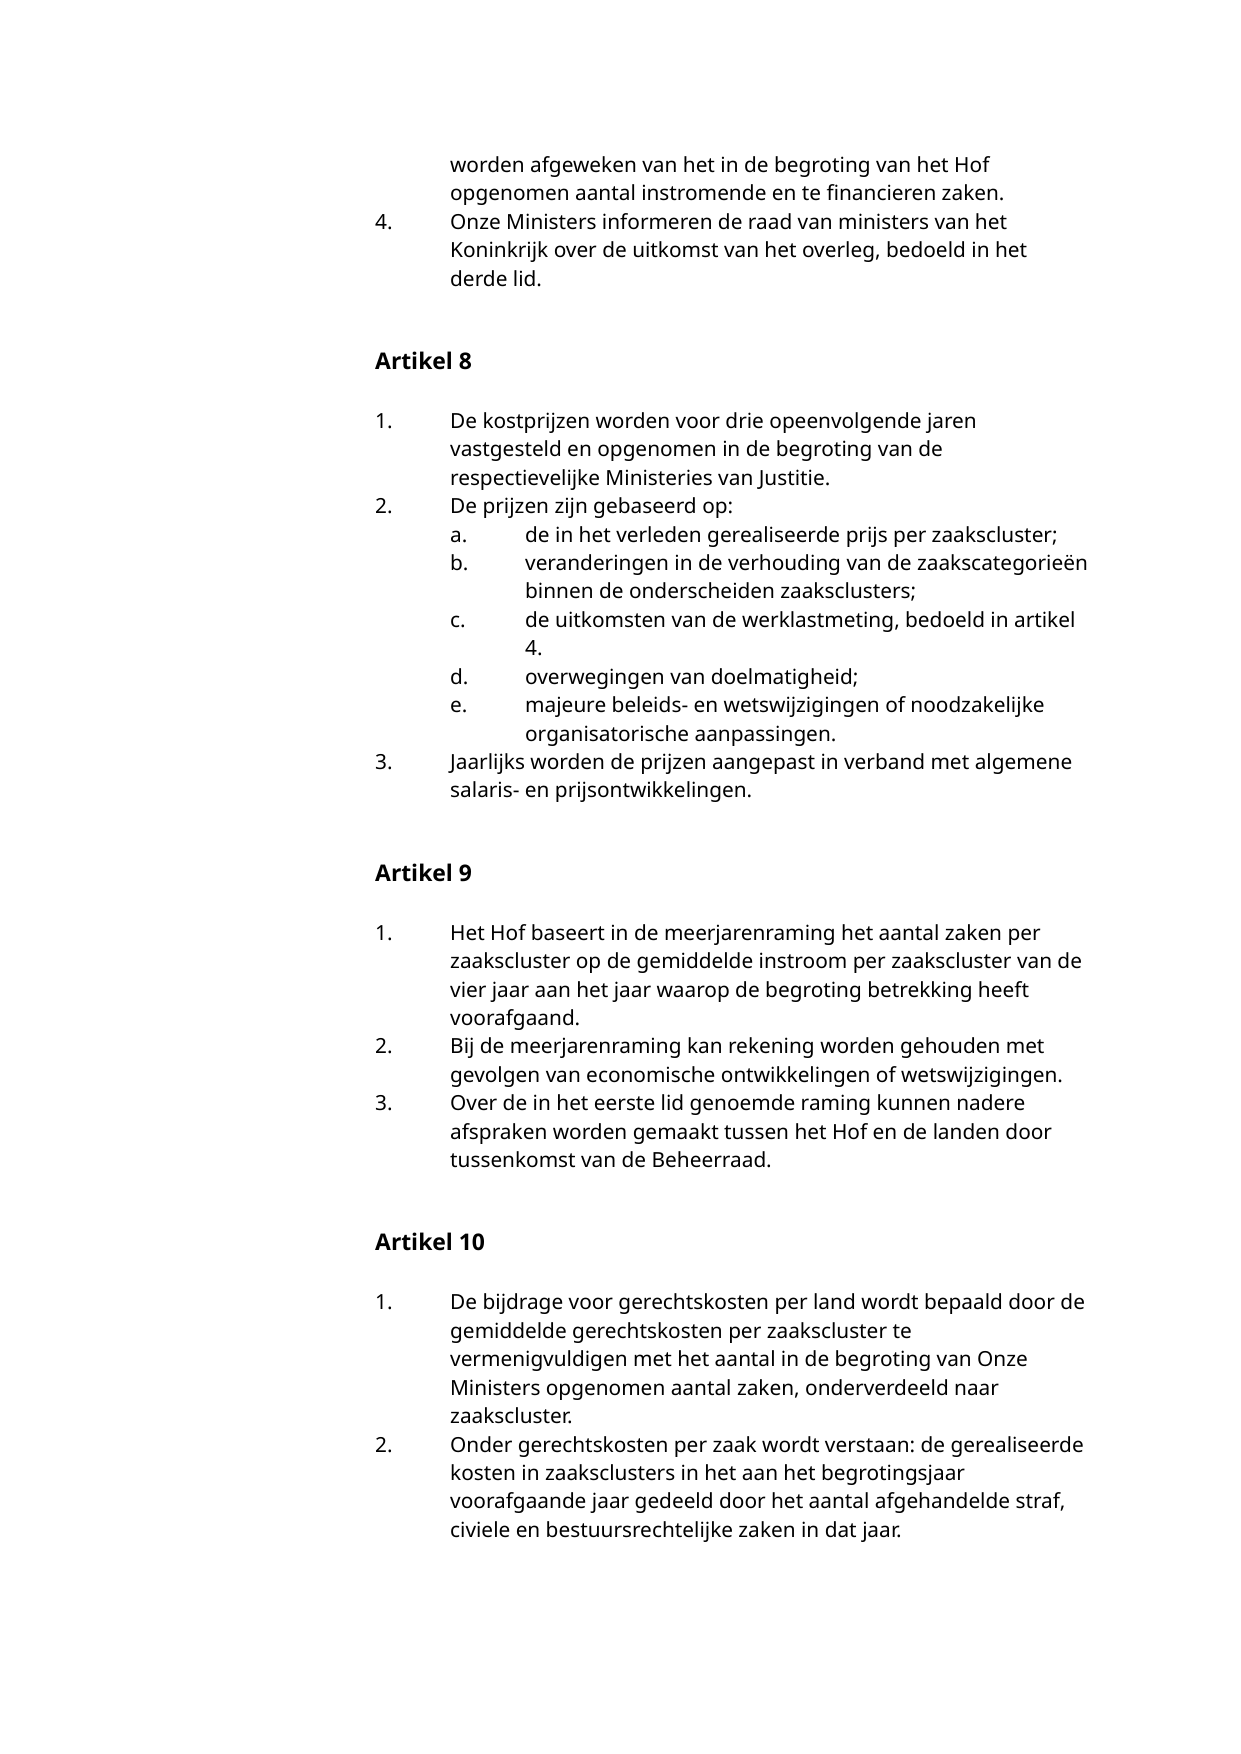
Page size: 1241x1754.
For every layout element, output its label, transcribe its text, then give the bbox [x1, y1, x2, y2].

list Onder gerechtskosten per zaak wordt verstaan: de gerealiseerde kosten in zaaksclusters in het aan het begrotingsjaar voorafgaande jaar gedeeld door het aantal afgehandelde straf, civiele en bestuursrechtelijke zaken in dat jaar. [375, 1430, 1090, 1543]
list De prijzen zijn gebaseerd op: [375, 491, 1090, 520]
subtitle Artikel 10 [375, 1226, 1090, 1257]
list De bijdrage voor gerechtskosten per land wordt bepaald door de gemiddelde gerechtskosten per zaakscluster te vermenigvuldigen met het aantal in de begroting van Onze Ministers opgenomen aantal zaken, onderverdeeld naar zaakscluster. [375, 1287, 1090, 1430]
list Onze Ministers informeren de raad van ministers van het Koninkrijk over de uitkomst van het overleg, bedoeld in het derde lid. [375, 207, 1090, 292]
list de uitkomsten van de werklastmeting, bedoeld in artikel 4. [450, 605, 1090, 662]
list De kostprijzen worden voor drie opeenvolgende jaren vastgesteld en opgenomen in de begroting van de respectievelijke Ministeries van Justitie. [375, 406, 1090, 491]
list Bij de meerjarenraming kan rekening worden gehouden met gevolgen van economische ontwikkelingen of wetswijzigingen. [375, 1032, 1090, 1088]
subtitle Artikel 9 [375, 857, 1090, 888]
list veranderingen in de verhouding van de zaakscategorieën binnen de onderscheiden zaaksclusters; [450, 548, 1090, 605]
list Jaarlijks worden de prijzen aangepast in verband met algemene salaris- en prijsontwikkelingen. [375, 747, 1090, 804]
list de in het verleden gerealiseerde prijs per zaakscluster; [450, 520, 1090, 548]
list majeure beleids- en wetswijzigingen of noodzakelijke organisatorische aanpassingen. [450, 690, 1090, 747]
list Over de in het eerste lid genoemde raming kunnen nadere afspraken worden gemaakt tussen het Hof en de landen door tussenkomst van de Beheerraad. [375, 1088, 1090, 1174]
list Het Hof baseert in de meerjarenraming het aantal zaken per zaakscluster op de gemiddelde instroom per zaakscluster van de vier jaar aan het jaar waarop de begroting betrekking heeft voorafgaand. [375, 918, 1090, 1032]
subtitle Artikel 8 [375, 345, 1090, 376]
list overwegingen van doelmatigheid; [450, 662, 1090, 690]
list worden afgeweken van het in de begroting van het Hof opgenomen aantal instromende en te financieren zaken. [375, 150, 1090, 207]
